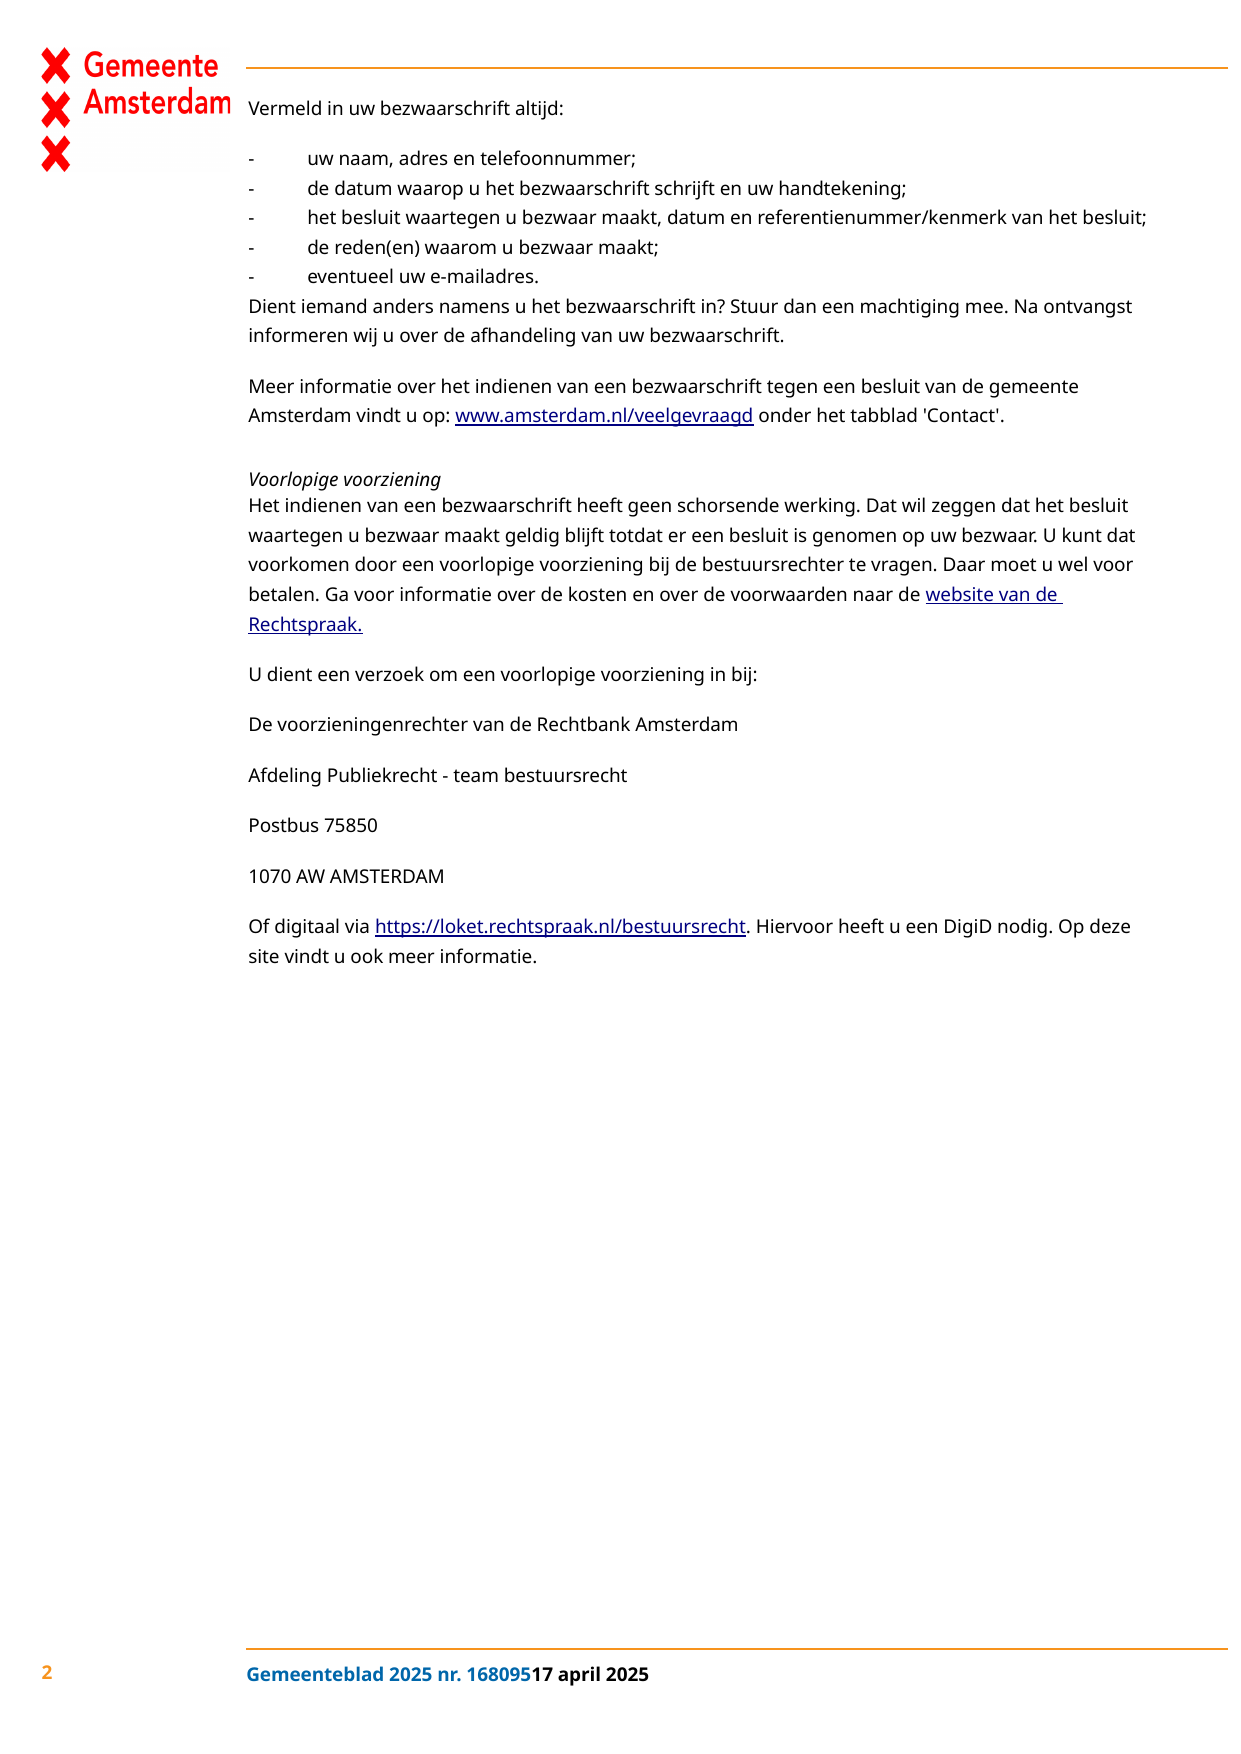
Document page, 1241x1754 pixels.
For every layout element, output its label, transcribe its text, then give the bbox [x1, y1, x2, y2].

list het besluit waartegen u bezwaar maakt, datum en referentienummer/kenmerk van het besluit; [248, 204, 1152, 230]
list de reden(en) waarom u bezwaar maakt; [248, 234, 1152, 260]
text Postbus 75850 [248, 812, 1152, 838]
list eventueel uw e-mailadres. [248, 263, 1152, 289]
text Meer informatie over het indienen van een bezwaarschrift tegen een besluit van de gemeente Amsterdam vindt u op: www.amsterdam.nl/veelgevraagd onder het tabblad 'Contact'. [248, 373, 1152, 428]
text Afdeling Publiekrecht - team bestuursrecht [248, 762, 1152, 788]
list de datum waarop u het bezwaarschrift schrijft en uw handtekening; [248, 175, 1152, 201]
text Het indienen van een bezwaarschrift heeft geen schorsende werking. Dat wil zeggen dat het besluit waartegen u bezwaar maakt geldig blijft totdat er een besluit is genomen op uw bezwaar. U kunt dat voorkomen door een voorlopige voorziening bij de bestuursrechter te vragen. Daar moet u wel voor betalen. Ga voor informatie over de kosten en over de voorwaarden naar de website van de Rechtspraak. [248, 492, 1152, 636]
text 1070 AW AMSTERDAM [248, 863, 1152, 888]
text Dient iemand anders namens u het bezwaarschrift in? Stuur dan een machtiging mee. Na ontvangst informeren wij u over de afhandeling van uw bezwaarschrift. [248, 293, 1152, 348]
picture [41, 47, 231, 172]
text De voorzieningenrechter van de Rechtbank Amsterdam [248, 712, 1152, 737]
text U dient een verzoek om een voorlopige voorziening in bij: [248, 661, 1152, 687]
text Voorlopige voorziening [248, 467, 1152, 492]
text Of digitaal via https://loket.rechtspraak.nl/bestuursrecht. Hiervoor heeft u een DigiD nodig. Op deze site vindt u ook meer informatie. [248, 913, 1152, 968]
list uw naam, adres en telefoonnummer; [248, 145, 1152, 171]
text Vermeld in uw bezwaarschrift altijd: [248, 95, 1152, 121]
